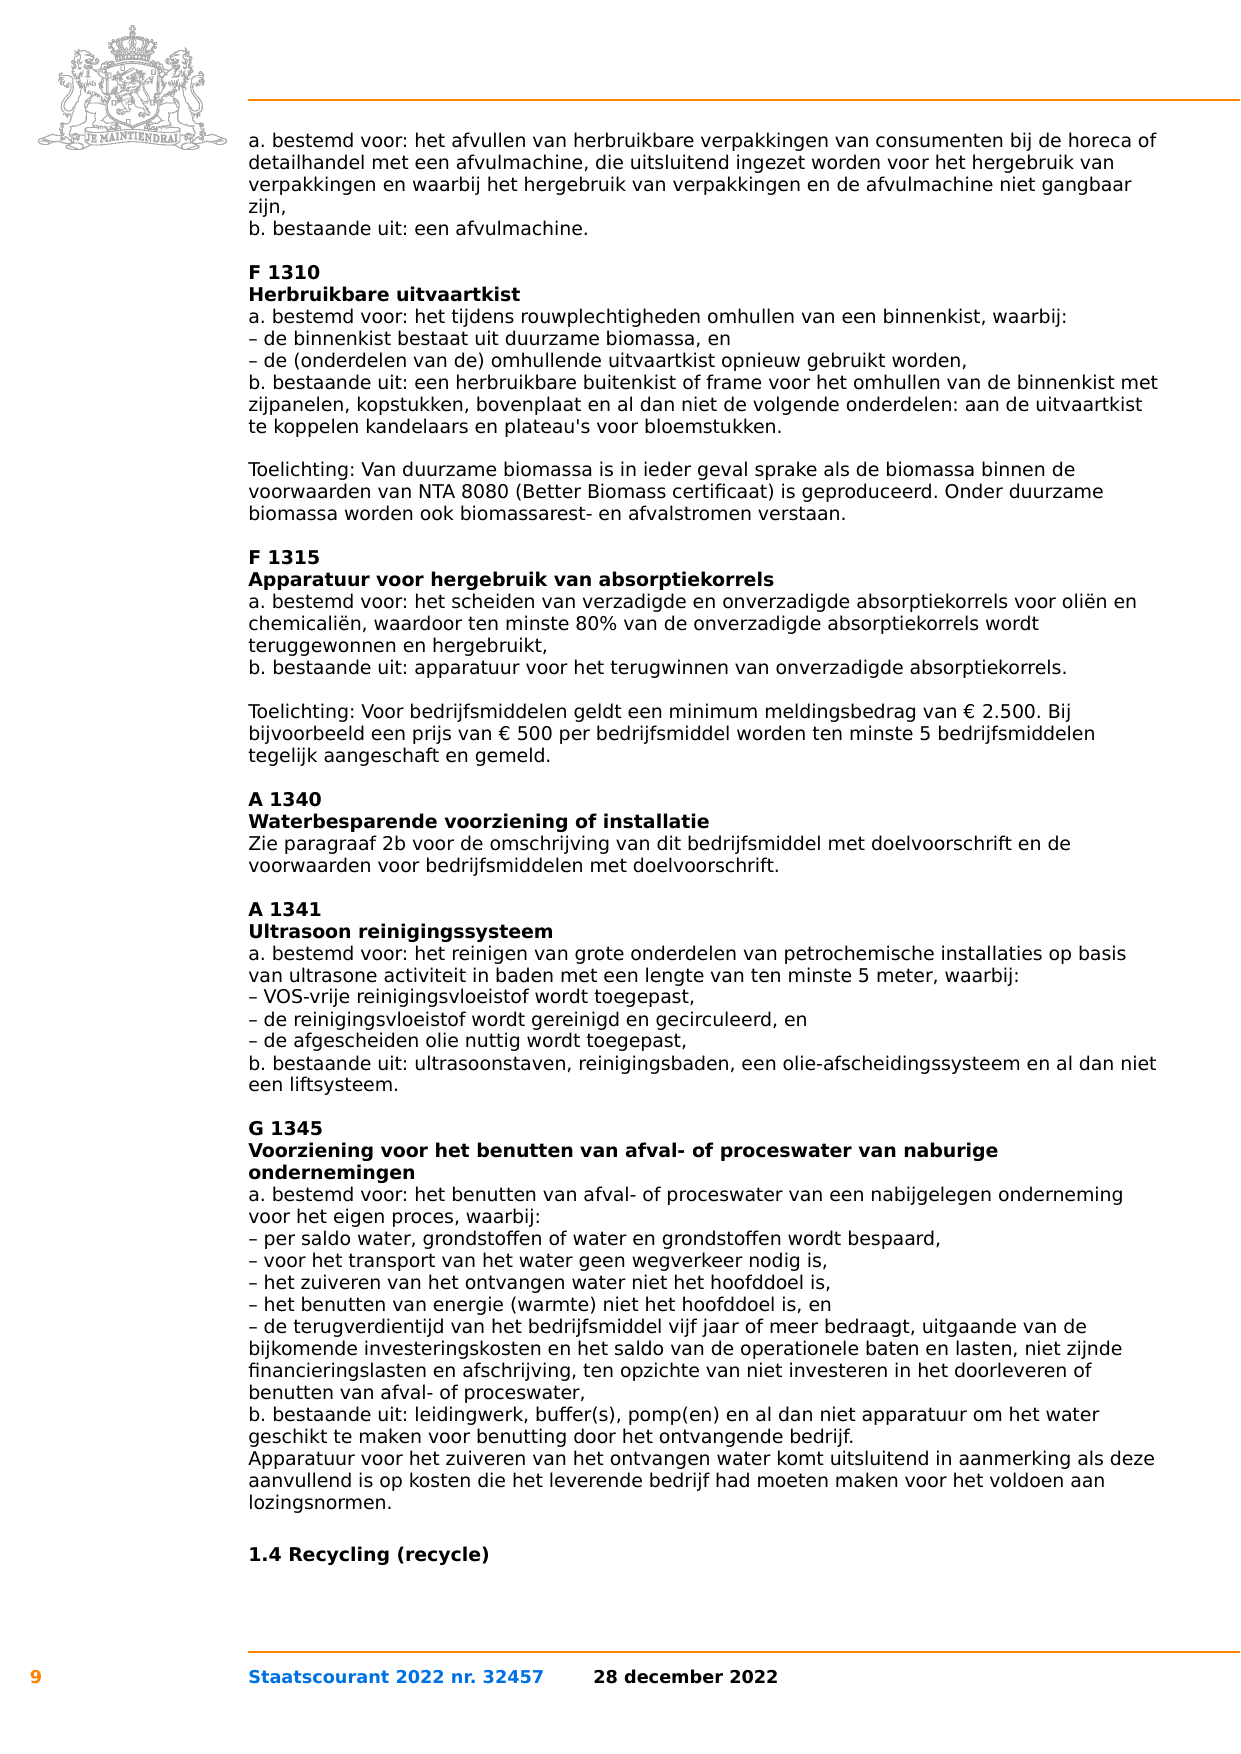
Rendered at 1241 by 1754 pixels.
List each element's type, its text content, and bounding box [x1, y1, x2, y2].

text b. bestaande uit: ultrasoonstaven, reinigingsbaden, een olie-afscheidingssysteem en al dan niet een liftsysteem. [248, 1052, 1163, 1096]
text A 1341 [248, 898, 1163, 921]
text a. bestemd voor: het reinigen van grote onderdelen van petrochemische installaties op basis van ultrasone activiteit in baden met een lengte van ten minste 5 meter, waarbij: [248, 942, 1163, 986]
text a. bestemd voor: het afvullen van herbruikbare verpakkingen van consumenten bij de horeca of detailhandel met een afvulmachine, die uitsluitend ingezet worden voor het hergebruik van verpakkingen en waarbij het hergebruik van verpakkingen en de afvulmachine niet gangbaar zijn, [248, 130, 1163, 218]
text Herbruikbare uitvaartkist [248, 284, 1163, 306]
text b. bestaande uit: apparatuur voor het terugwinnen van onverzadigde absorptiekorrels. [248, 657, 1163, 679]
text a. bestemd voor: het benutten van afval- of proceswater van een nabijgelegen onderneming voor het eigen proces, waarbij: [248, 1184, 1163, 1228]
text – de terugverdientijd van het bedrijfsmiddel vijf jaar of meer bedraagt, uitgaande van de bijkomende investeringskosten en het saldo van de operationele baten en lasten, niet zijnde financieringslasten en afschrijving, ten opzichte van niet investeren in het doorleveren of benutten van afval- of proceswater, [248, 1316, 1163, 1404]
text G 1345 [248, 1118, 1163, 1140]
text Voorziening voor het benutten van afval- of proceswater van naburige ondernemingen [248, 1140, 1163, 1184]
text a. bestemd voor: het scheiden van verzadigde en onverzadigde absorptiekorrels voor oliën en chemicaliën, waardoor ten minste 80% van de onverzadigde absorptiekorrels wordt teruggewonnen en hergebruikt, [248, 591, 1163, 657]
text Toelichting: Voor bedrijfsmiddelen geldt een minimum meldingsbedrag van € 2.500. Bij bijvoorbeeld een prijs van € 500 per bedrijfsmiddel worden ten minste 5 bedrijfsmiddelen tegelijk aangeschaft en gemeld. [248, 701, 1163, 767]
text Waterbesparende voorziening of installatie [248, 811, 1163, 833]
text Apparatuur voor het zuiveren van het ontvangen water komt uitsluitend in aanmerking als deze aanvullend is op kosten die het leverende bedrijf had moeten maken voor het voldoen aan lozingsnormen. [248, 1448, 1163, 1514]
text Apparatuur voor hergebruik van absorptiekorrels [248, 569, 1163, 591]
text – de (onderdelen van de) omhullende uitvaartkist opnieuw gebruikt worden, [248, 349, 1163, 372]
text b. bestaande uit: een afvulmachine. [248, 218, 1163, 240]
text Zie paragraaf 2b voor de omschrijving van dit bedrijfsmiddel met doelvoorschrift en de voorwaarden voor bedrijfsmiddelen met doelvoorschrift. [248, 833, 1163, 877]
text b. bestaande uit: een herbruikbare buitenkist of frame voor het omhullen van de binnenkist met zijpanelen, kopstukken, bovenplaat en al dan niet de volgende onderdelen: aan de uitvaartkist te koppelen kandelaars en plateau's voor bloemstukken. [248, 372, 1163, 437]
text b. bestaande uit: leidingwerk, buffer(s), pomp(en) en al dan niet apparatuur om het water geschikt te maken voor benutting door het ontvangende bedrijf. [248, 1404, 1163, 1448]
text F 1310 [248, 262, 1163, 284]
text Ultrasoon reinigingssysteem [248, 921, 1163, 942]
text – de binnenkist bestaat uit duurzame biomassa, en [248, 328, 1163, 349]
text – VOS-vrije reinigingsvloeistof wordt toegepast, [248, 986, 1163, 1008]
text a. bestemd voor: het tijdens rouwplechtigheden omhullen van een binnenkist, waarbij: [248, 306, 1163, 328]
text – de reinigingsvloeistof wordt gereinigd en gecirculeerd, en [248, 1008, 1163, 1030]
text – de afgescheiden olie nuttig wordt toegepast, [248, 1030, 1163, 1052]
subtitle 1.4 Recycling (recycle) [248, 1544, 1163, 1566]
text – voor het transport van het water geen wegverkeer nodig is, [248, 1250, 1163, 1272]
text Toelichting: Van duurzame biomassa is in ieder geval sprake als de biomassa binnen de voorwaarden van NTA 8080 (Better Biomass certificaat) is geproduceerd. Onder duurzame biomassa worden ook biomassarest- en afvalstromen verstaan. [248, 459, 1163, 525]
text F 1315 [248, 547, 1163, 569]
text – per saldo water, grondstoffen of water en grondstoffen wordt bespaard, [248, 1228, 1163, 1250]
text – het zuiveren van het ontvangen water niet het hoofddoel is, [248, 1272, 1163, 1294]
text – het benutten van energie (warmte) niet het hoofddoel is, en [248, 1294, 1163, 1316]
picture [38, 25, 227, 150]
text A 1340 [248, 789, 1163, 811]
